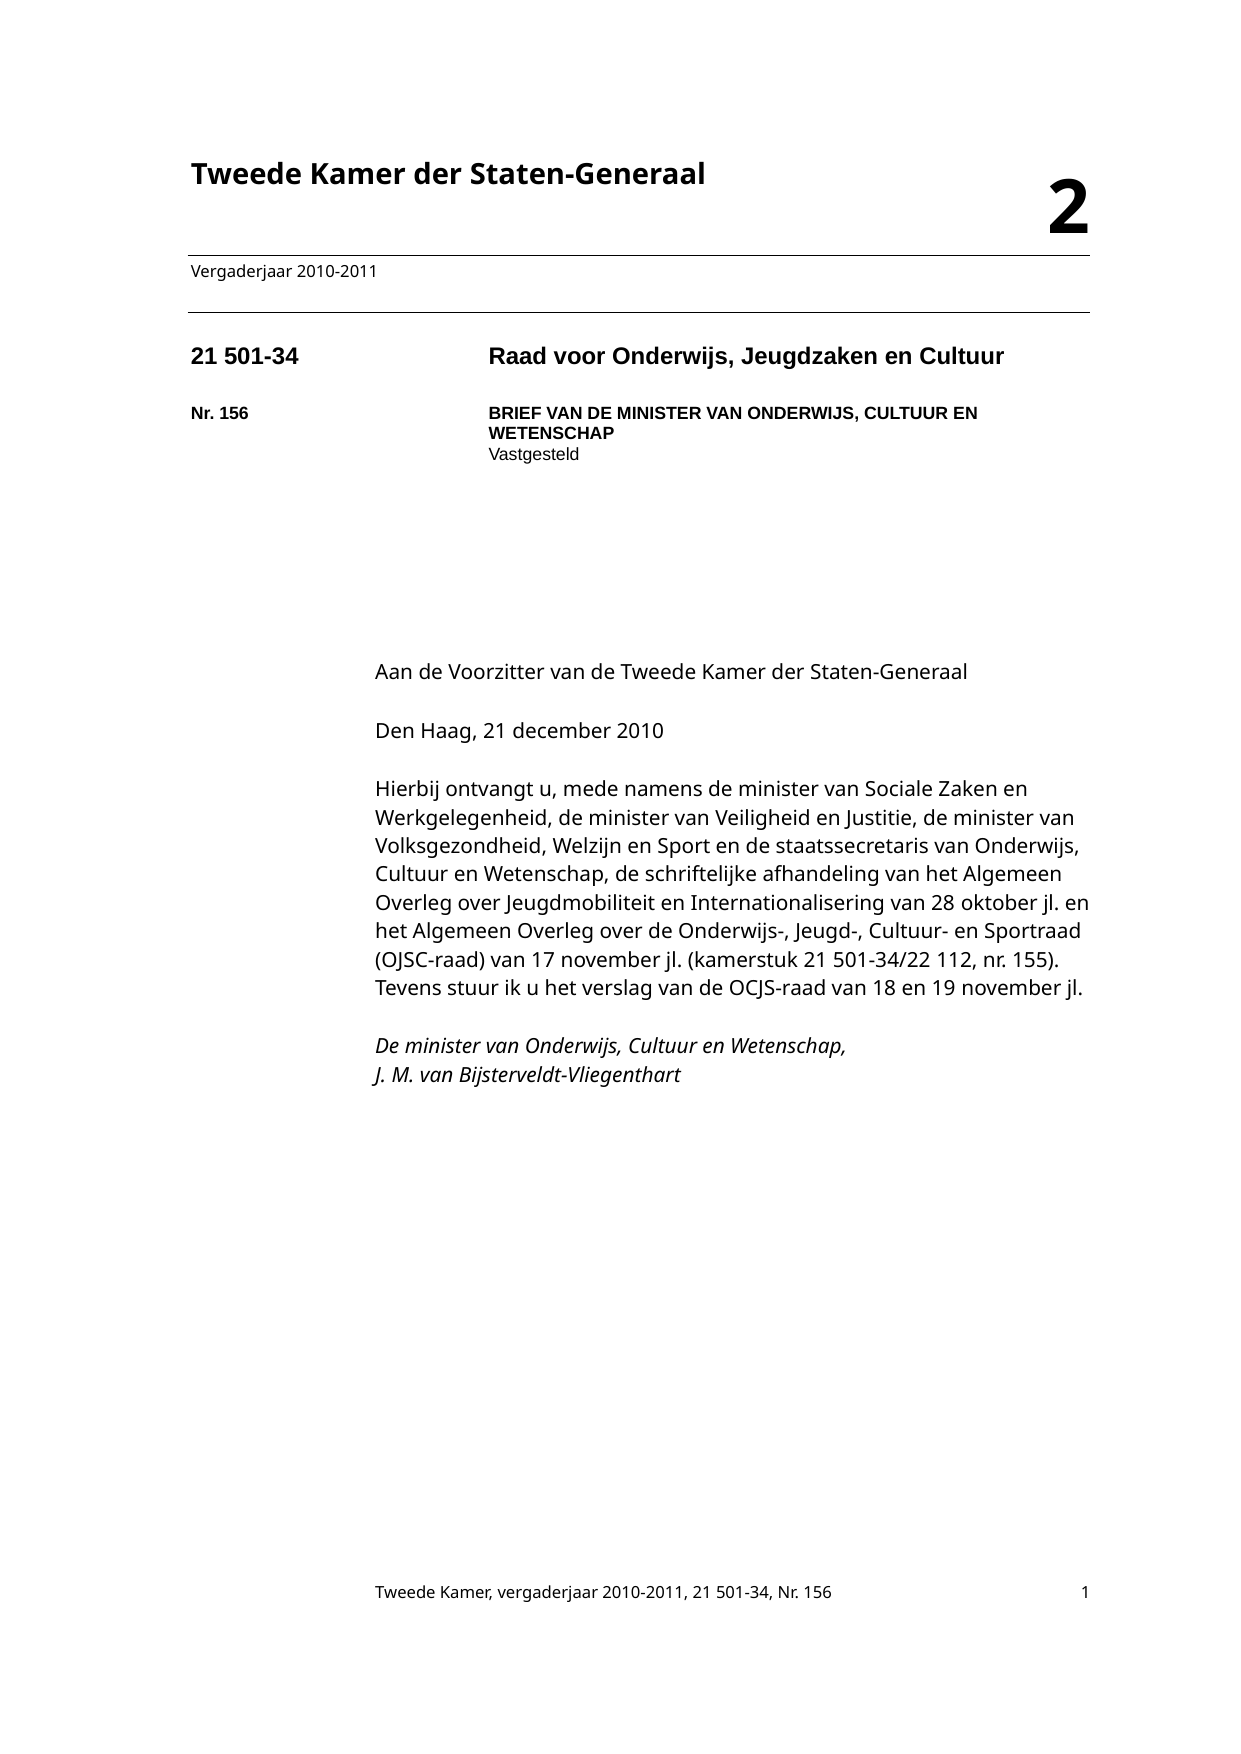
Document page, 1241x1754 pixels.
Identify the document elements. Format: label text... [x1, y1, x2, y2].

table_cell BRIEF VAN DE MINISTER VAN ONDERWIJS, CULTUUR EN WETENSCHAP Vastgesteld [485, 399, 1090, 539]
text Den Haag, 21 december 2010 [375, 716, 1090, 744]
table_cell [485, 313, 1090, 339]
text J. M. van Bijsterveldt-Vliegenthart [375, 1060, 1090, 1088]
table_header 2 [910, 150, 1090, 255]
table_cell [485, 256, 1090, 312]
text Aan de Voorzitter van de Tweede Kamer der Staten-Generaal [375, 657, 1090, 686]
table_cell 21 501-34 [188, 339, 485, 399]
table_header Tweede Kamer der Staten-Generaal [188, 150, 909, 255]
table_cell [188, 313, 485, 339]
text Hierbij ontvangt u, mede namens de minister van Sociale Zaken en Werkgelegenheid, de minister van Veiligheid en Justitie, de minister van Volksgezondheid, Welzijn en Sport en de staatssecretaris van Onderwijs, Cultuur en Wetenschap, de schriftelijke afhandeling van het Algemeen Overleg over Jeugdmobiliteit en Internationalisering van 28 oktober jl. en het Algemeen Overleg over de Onderwijs-, Jeugd-, Cultuur- en Sportraad (OJSC-raad) van 17 november jl. (kamerstuk 21 501-34/22 112, nr. 155). Tevens stuur ik u het verslag van de OCJS-raad van 18 en 19 november jl. [375, 774, 1090, 1002]
text De minister van Onderwijs, Cultuur en Wetenschap, [375, 1032, 1090, 1060]
table_cell Vergaderjaar 2010-2011 [188, 256, 485, 312]
table_cell Nr. 156 [188, 399, 485, 539]
table_cell Raad voor Onderwijs, Jeugdzaken en Cultuur [485, 339, 1090, 399]
